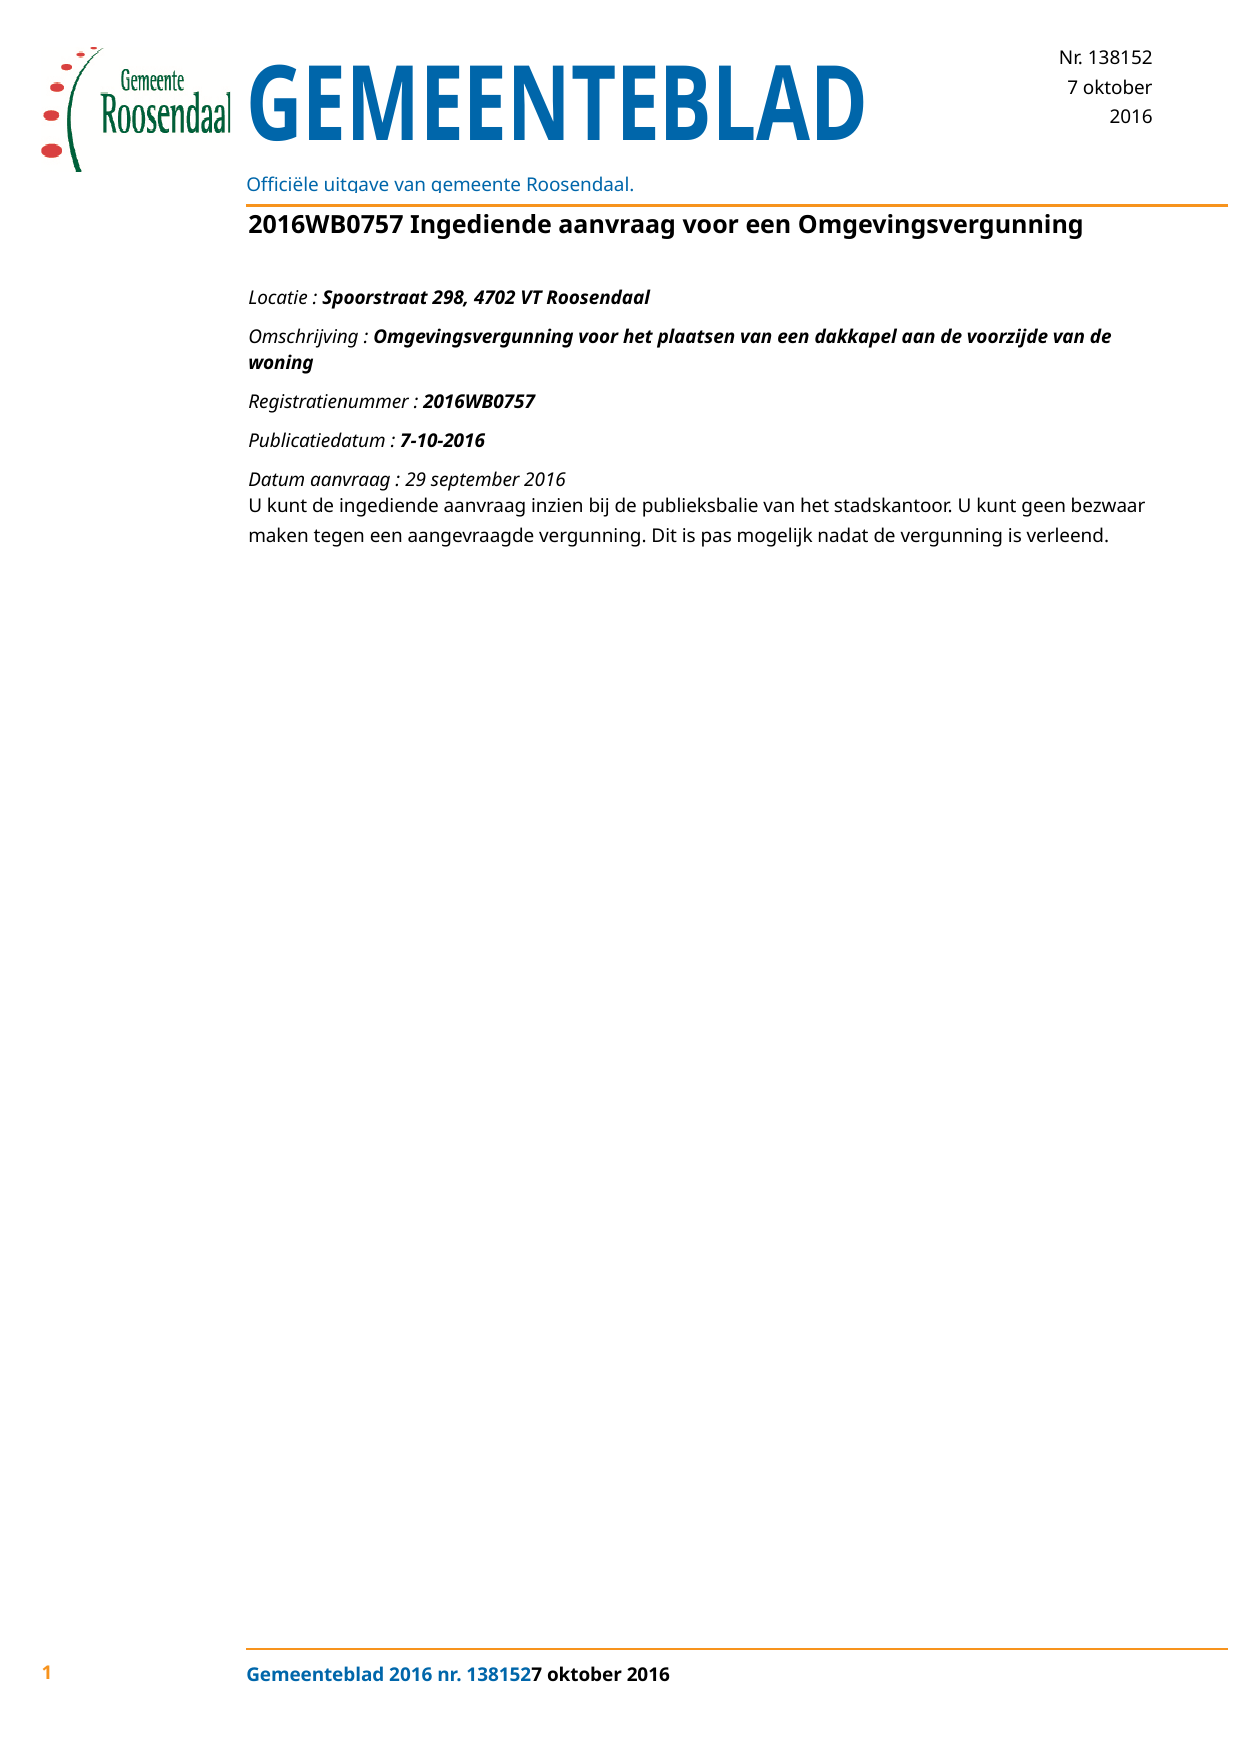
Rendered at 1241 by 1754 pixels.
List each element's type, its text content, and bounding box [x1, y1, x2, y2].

text Registratienummer : 2016WB0757 [248, 388, 1152, 414]
text U kunt de ingediende aanvraag inzien bij de publieksbalie van het stadskantoor. U kunt geen bezwaar maken tegen een aangevraagde vergunning. Dit is pas mogelijk nadat de vergunning is verleend. [248, 492, 1152, 548]
text 2016WB0757 Ingediende aanvraag voor een Omgevingsvergunning [248, 207, 1152, 241]
picture [41, 47, 231, 172]
text Publicatiedatum : 7-10-2016 [248, 427, 1152, 453]
text Datum aanvraag : 29 september 2016 [248, 467, 1152, 492]
text Locatie : Spoorstraat 298, 4702 VT Roosendaal [248, 284, 1152, 309]
text Omschrijving : Omgevingsvergunning voor het plaatsen van een dakkapel aan de voorzijde van de woning [248, 323, 1152, 374]
